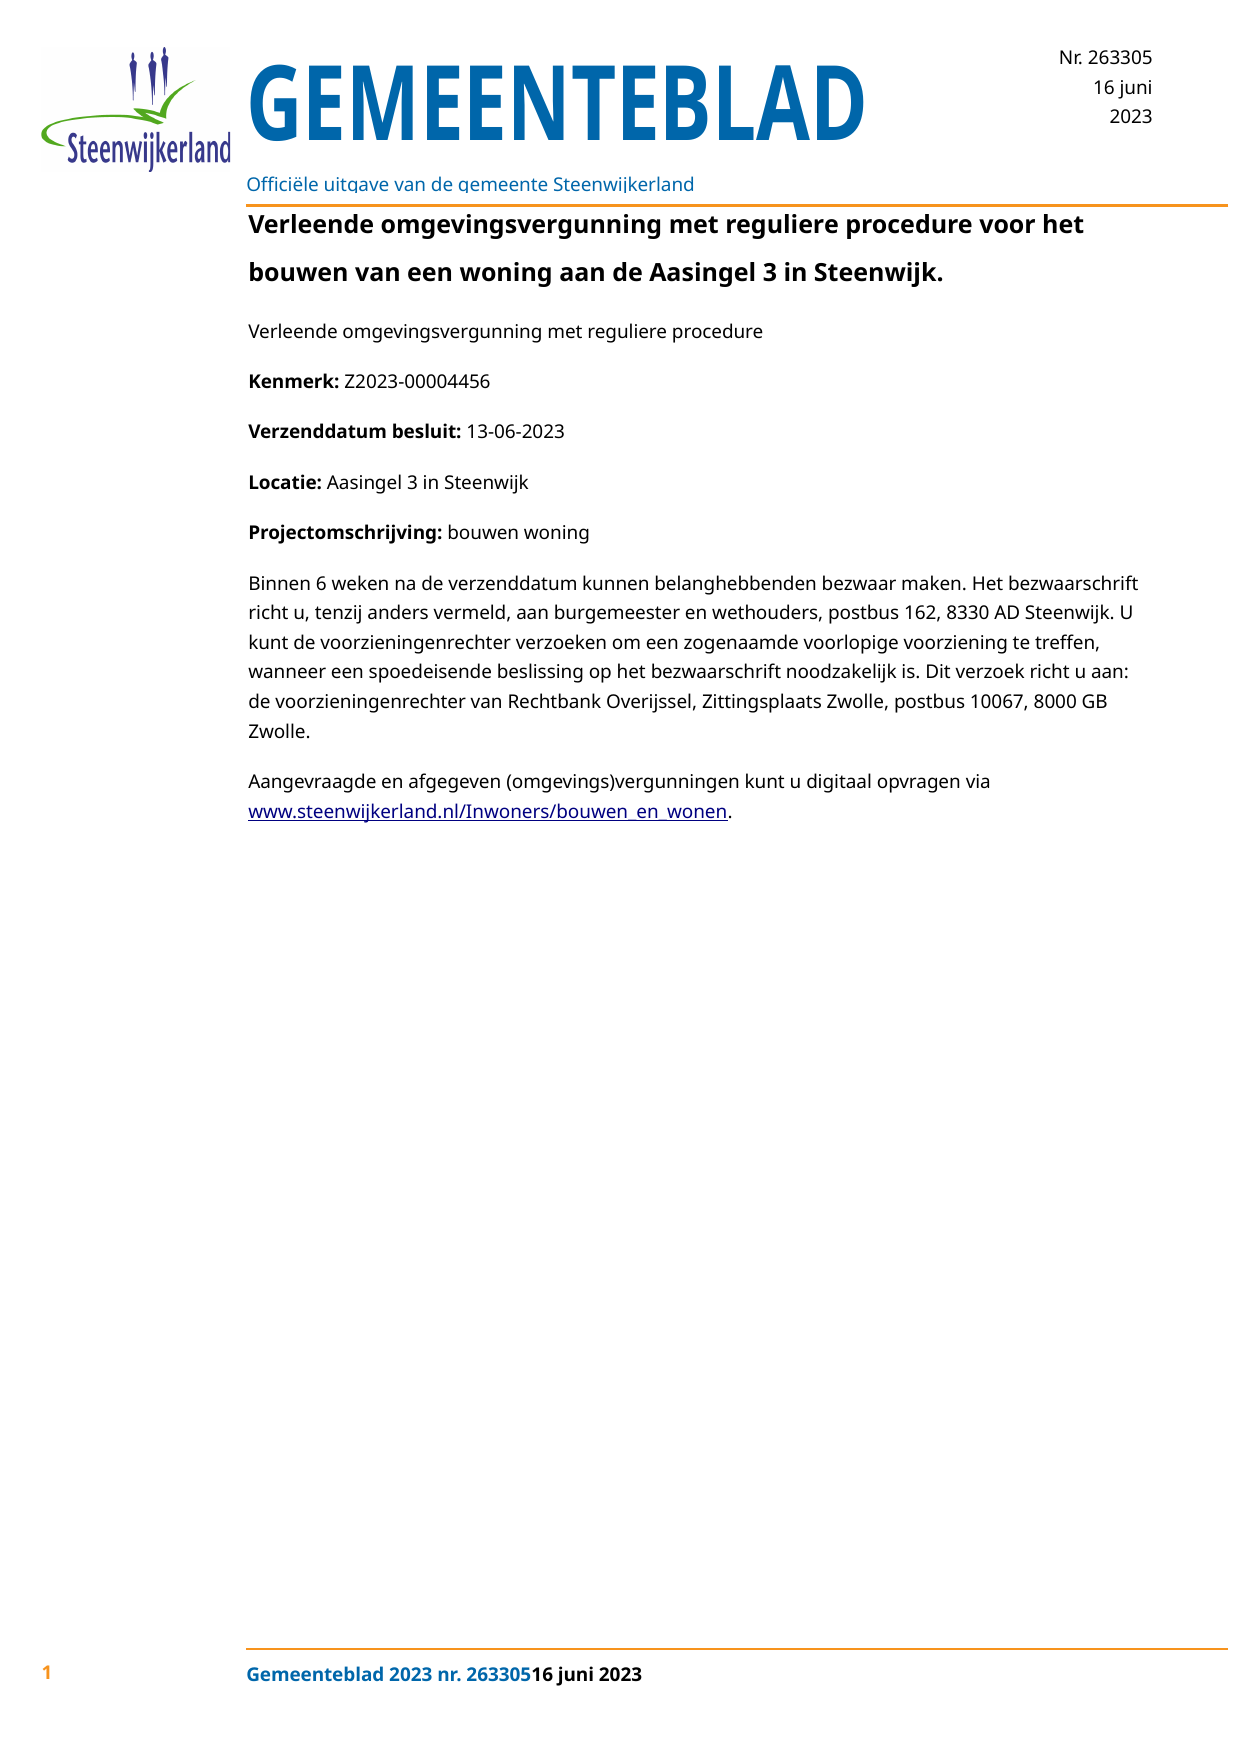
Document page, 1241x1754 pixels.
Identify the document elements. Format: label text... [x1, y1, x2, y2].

text Binnen 6 weken na de verzenddatum kunnen belanghebbenden bezwaar maken. Het bezwaarschrift richt u, tenzij anders vermeld, aan burgemeester en wethouders, postbus 162, 8330 AD Steenwijk. U kunt de voorzieningenrechter verzoeken om een zogenaamde voorlopige voorziening te treffen, wanneer een spoedeisende beslissing op het bezwaarschrift noodzakelijk is. Dit verzoek richt u aan: de voorzieningenrechter van Rechtbank Overijssel, Zittingsplaats Zwolle, postbus 10067, 8000 GB Zwolle. [248, 570, 1152, 744]
text Verleende omgevingsvergunning met reguliere procedure voor het bouwen van een woning aan de Aasingel 3 in Steenwijk. [248, 207, 1152, 288]
text Kenmerk: Z2023-00004456 [248, 368, 1152, 394]
picture [41, 47, 231, 172]
text Locatie: Aasingel 3 in Steenwijk [248, 469, 1152, 495]
text Projectomschrijving: bouwen woning [248, 519, 1152, 545]
text Verleende omgevingsvergunning met reguliere procedure [248, 318, 1152, 344]
text Verzenddatum besluit: 13-06-2023 [248, 419, 1152, 444]
text Aangevraagde en afgegeven (omgevings)vergunningen kunt u digitaal opvragen via www.steenwijkerland.nl/Inwoners/bouwen_en_wonen. [248, 768, 1152, 824]
